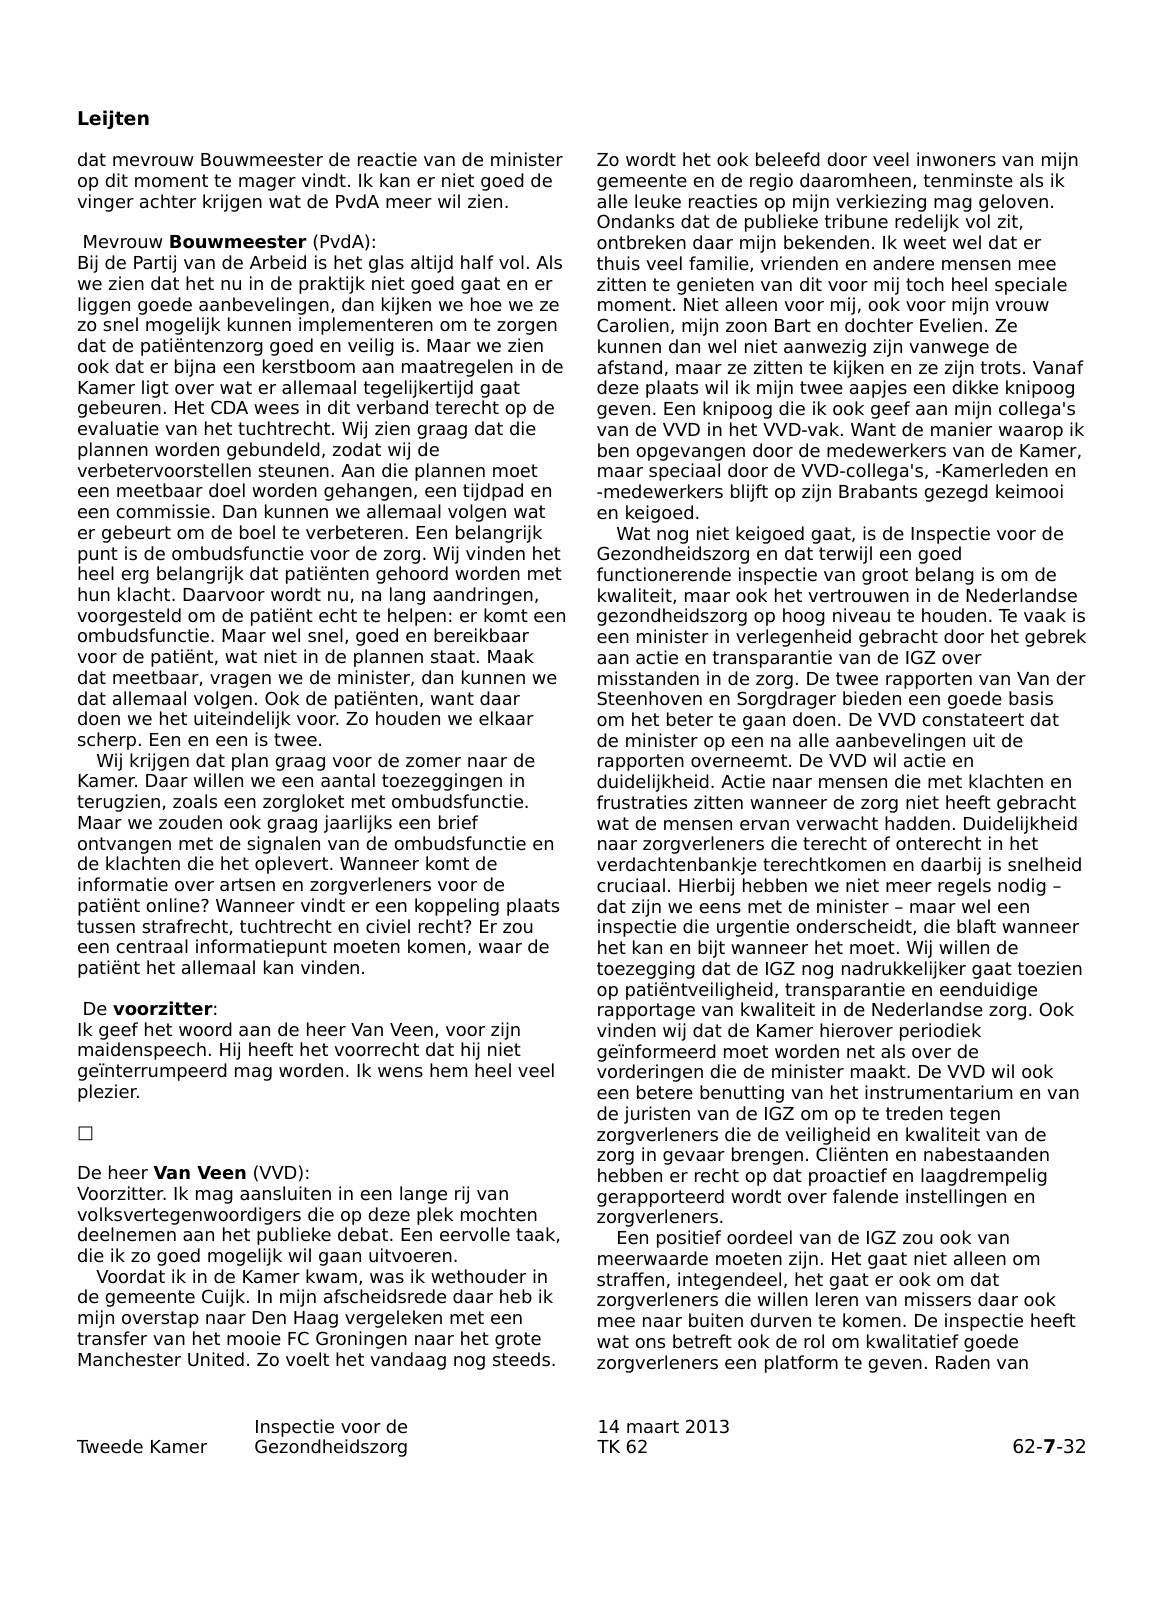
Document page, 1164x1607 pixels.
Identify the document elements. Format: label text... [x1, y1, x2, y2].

text Mevrouw Bouwmeester (PvdA): [77, 232, 567, 253]
text Voorzitter. Ik mag aansluiten in een lange rij van volksvertegenwoordigers die op deze plek mochten deelnemen aan het publieke debat. Een eervolle taak, die ik zo goed mogelijk wil gaan uitvoeren. [77, 1184, 567, 1267]
text Voordat ik in de Kamer kwam, was ik wethouder in de gemeente Cuijk. In mijn afscheidsrede daar heb ik mijn overstap naar Den Haag vergeleken met een transfer van het mooie FC Groningen naar het grote Manchester United. Zo voelt het vandaag nog steeds. [77, 1267, 567, 1370]
text De heer Van Veen (VVD): [77, 1163, 567, 1184]
text De voorzitter: [77, 999, 567, 1019]
text Zo wordt het ook beleefd door veel inwoners van mijn gemeente en de regio daaromheen, tenminste als ik alle leuke reacties op mijn verkiezing mag geloven. Ondanks dat de publieke tribune redelijk vol zit, ontbreken daar mijn bekenden. Ik weet wel dat er thuis veel familie, vrienden en andere mensen mee zitten te genieten van dit voor mij toch heel speciale moment. Niet alleen voor mij, ook voor mijn vrouw Carolien, mijn zoon Bart en dochter Evelien. Ze kunnen dan wel niet aanwezig zijn vanwege de afstand, maar ze zitten te kijken en ze zijn trots. Vanaf deze plaats wil ik mijn twee aapjes een dikke knipoog geven. Een knipoog die ik ook geef aan mijn collega's van de VVD in het VVD-vak. Want de manier waarop ik ben opgevangen door de medewerkers van de Kamer, maar speciaal door de VVD-collega's, -Kamerleden en -medewerkers blijft op zijn Brabants gezegd keimooi en keigoed. [596, 150, 1087, 523]
text □ [77, 1122, 567, 1143]
text Bij de Partij van de Arbeid is het glas altijd half vol. Als we zien dat het nu in de praktijk niet goed gaat en er liggen goede aanbevelingen, dan kijken we hoe we ze zo snel mogelijk kunnen implementeren om te zorgen dat de patiëntenzorg goed en veilig is. Maar we zien ook dat er bijna een kerstboom aan maatregelen in de Kamer ligt over wat er allemaal tegelijkertijd gaat gebeuren. Het CDA wees in dit verband terecht op de evaluatie van het tuchtrecht. Wij zien graag dat die plannen worden gebundeld, zodat wij de verbetervoorstellen steunen. Aan die plannen moet een meetbaar doel worden gehangen, een tijdpad en een commissie. Dan kunnen we allemaal volgen wat er gebeurt om de boel te verbeteren. Een belangrijk punt is de ombudsfunctie voor de zorg. Wij vinden het heel erg belangrijk dat patiënten gehoord worden met hun klacht. Daarvoor wordt nu, na lang aandringen, voorgesteld om de patiënt echt te helpen: er komt een ombudsfunctie. Maar wel snel, goed en bereikbaar voor de patiënt, wat niet in de plannen staat. Maak dat meetbaar, vragen we de minister, dan kunnen we dat allemaal volgen. Ook de patiënten, want daar doen we het uiteindelijk voor. Zo houden we elkaar scherp. Een en een is twee. [77, 253, 567, 751]
text dat mevrouw Bouwmeester de reactie van de minister op dit moment te mager vindt. Ik kan er niet goed de vinger achter krijgen wat de PvdA meer wil zien. [77, 150, 567, 212]
text Ik geef het woord aan de heer Van Veen, voor zijn maidenspeech. Hij heeft het voorrecht dat hij niet geïnterrumpeerd mag worden. Ik wens hem heel veel plezier. [77, 1019, 567, 1102]
text Wat nog niet keigoed gaat, is de Inspectie voor de Gezondheidszorg en dat terwijl een goed functionerende inspectie van groot belang is om de kwaliteit, maar ook het vertrouwen in de Nederlandse gezondheidszorg op hoog niveau te houden. Te vaak is een minister in verlegenheid gebracht door het gebrek aan actie en transparantie van de IGZ over misstanden in de zorg. De twee rapporten van Van der Steenhoven en Sorgdrager bieden een goede basis om het beter te gaan doen. De VVD constateert dat de minister op een na alle aanbevelingen uit de rapporten overneemt. De VVD wil actie en duidelijkheid. Actie naar mensen die met klachten en frustraties zitten wanneer de zorg niet heeft gebracht wat de mensen ervan verwacht hadden. Duidelijkheid naar zorgverleners die terecht of onterecht in het verdachtenbankje terechtkomen en daarbij is snelheid cruciaal. Hierbij hebben we niet meer regels nodig – dat zijn we eens met de minister – maar wel een inspectie die urgentie onderscheidt, die blaft wanneer het kan en bijt wanneer het moet. Wij willen de toezegging dat de IGZ nog nadrukkelijker gaat toezien op patiëntveiligheid, transparantie en eenduidige rapportage van kwaliteit in de Nederlandse zorg. Ook vinden wij dat de Kamer hierover periodiek geïnformeerd moet worden net als over de vorderingen die de minister maakt. De VVD wil ook een betere benutting van het instrumentarium en van de juristen van de IGZ om op te treden tegen zorgverleners die de veiligheid en kwaliteit van de zorg in gevaar brengen. Cliënten en nabestaanden hebben er recht op dat proactief en laagdrempelig gerapporteerd wordt over falende instellingen en zorgverleners. [596, 523, 1087, 1228]
text Een positief oordeel van de IGZ zou ook van meerwaarde moeten zijn. Het gaat niet alleen om straffen, integendeel, het gaat er ook om dat zorgverleners die willen leren van missers daar ook mee naar buiten durven te komen. De inspectie heeft wat ons betreft ook de rol om kwalitatief goede zorgverleners een platform te geven. Raden van [596, 1228, 1087, 1373]
text Wij krijgen dat plan graag voor de zomer naar de Kamer. Daar willen we een aantal toezeggingen in terugzien, zoals een zorgloket met ombudsfunctie. Maar we zouden ook graag jaarlijks een brief ontvangen met de signalen van de ombudsfunctie en de klachten die het oplevert. Wanneer komt de informatie over artsen en zorgverleners voor de patiënt online? Wanneer vindt er een koppeling plaats tussen strafrecht, tuchtrecht en civiel recht? Er zou een centraal informatiepunt moeten komen, waar de patiënt het allemaal kan vinden. [77, 751, 567, 979]
